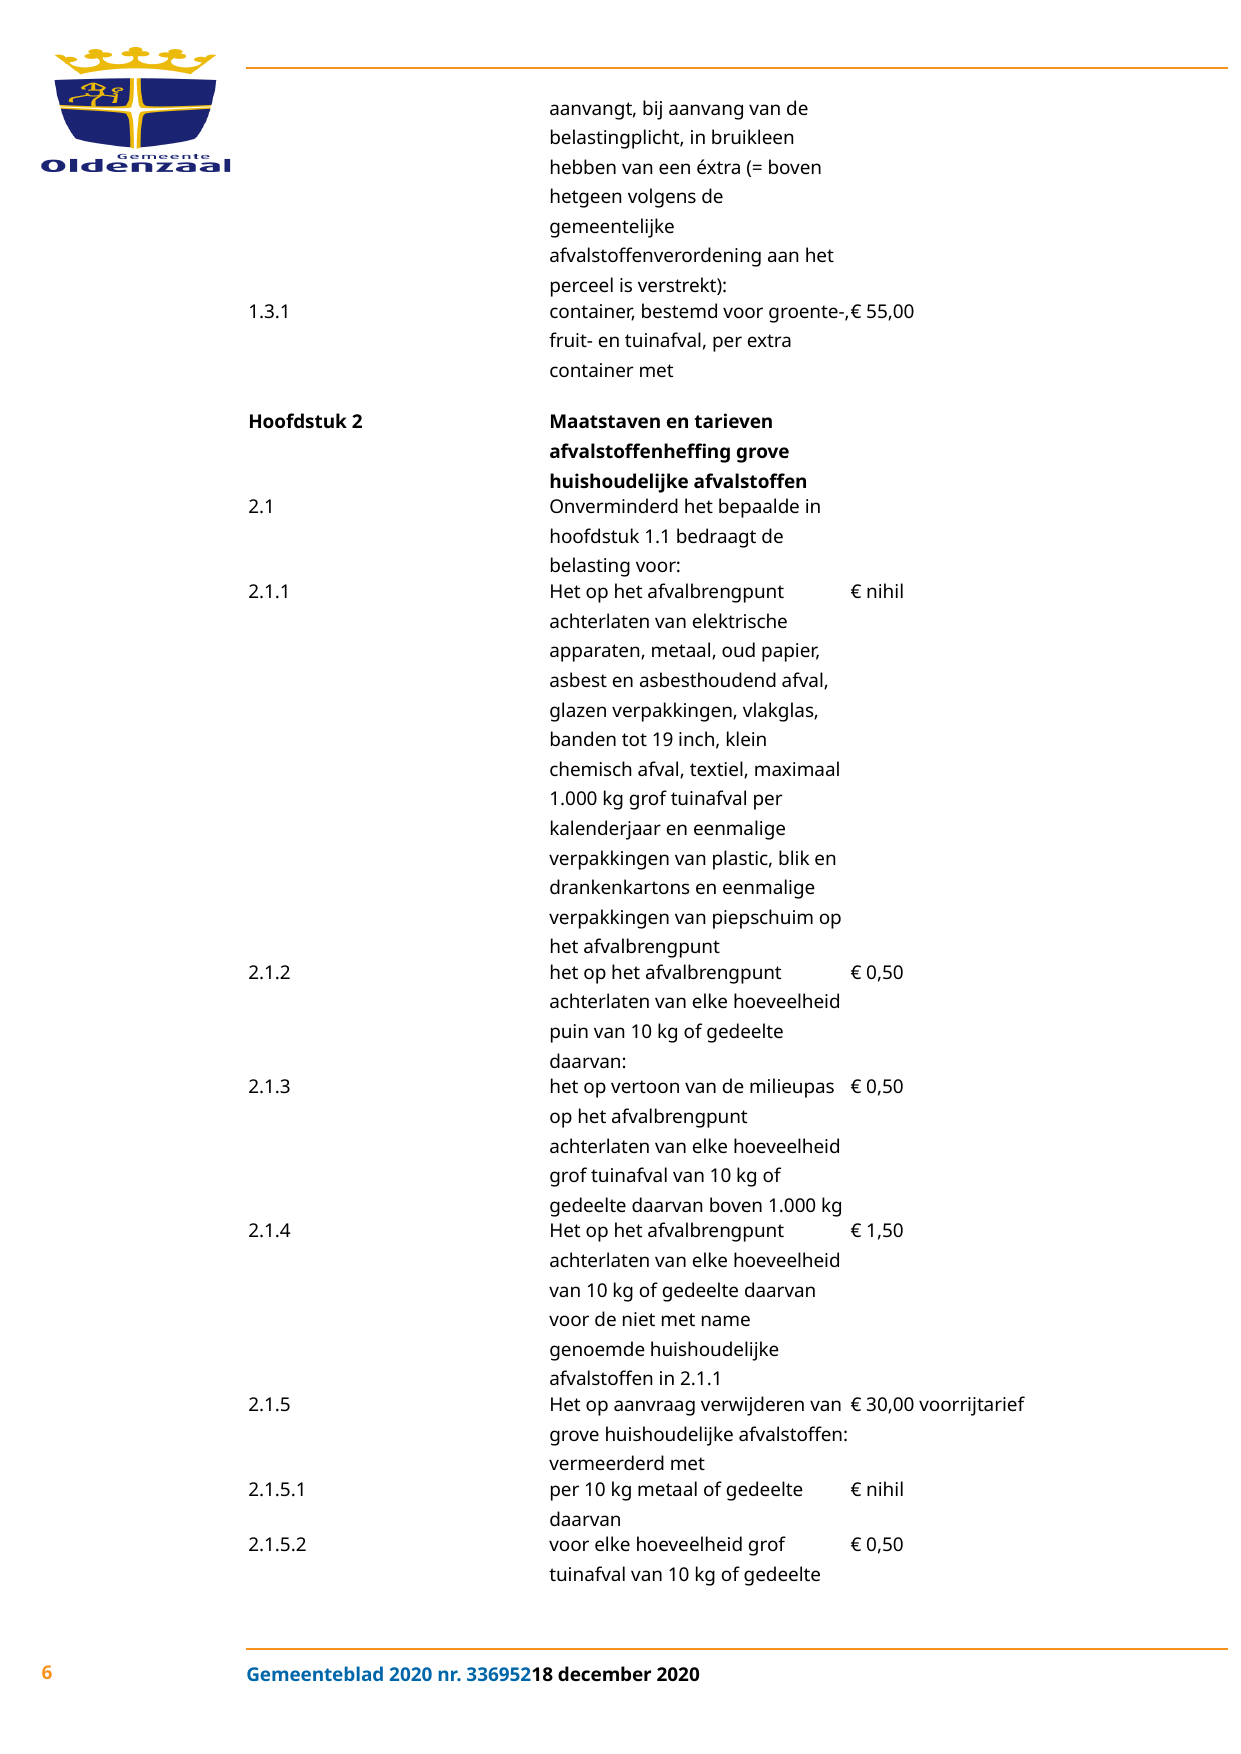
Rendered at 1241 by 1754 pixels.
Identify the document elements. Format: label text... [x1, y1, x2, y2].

table_cell het op vertoon van de milieupas op het afvalbrengpunt achterlaten van elke hoeveelheid grof tuinafval van 10 kg of gedeelte daarvan boven 1.000 kg [549, 1074, 850, 1218]
table_cell Het op het afvalbrengpunt achterlaten van elektrische apparaten, metaal, oud papier, asbest en asbesthoudend afval, glazen verpakkingen, vlakglas, banden tot 19 inch, klein chemisch afval, textiel, maximaal 1.000 kg grof tuinafval per kalenderjaar en eenmalige verpakkingen van plastic, blik en drankenkartons en eenmalige verpakkingen van piepschuim op het afvalbrengpunt [549, 579, 850, 959]
table_cell € 0,50 [850, 1074, 1152, 1218]
table_cell Het op aanvraag verwijderen van grove huishoudelijke afvalstoffen: vermeerderd met [549, 1391, 850, 1476]
table_cell het op het afvalbrengpunt achterlaten van elke hoeveelheid puin van 10 kg of gedeelte daarvan: [549, 959, 850, 1074]
table_cell € nihil [850, 579, 1152, 959]
table_cell [850, 409, 1152, 493]
table_cell € 0,50 [850, 959, 1152, 1074]
table_cell € nihil [850, 1476, 1152, 1532]
table_cell Hoofdstuk 2 [248, 409, 549, 493]
table_cell [850, 95, 1152, 298]
table_cell 2.1.1 [248, 579, 549, 959]
table_cell aanvangt, bij aanvang van de belastingplicht, in bruikleen hebben van een éxtra (= boven hetgeen volgens de gemeentelijke afvalstoffenverordening aan het perceel is verstrekt): [549, 95, 850, 298]
table_cell 1.3.1 [248, 298, 549, 383]
table_cell per 10 kg metaal of gedeelte daarvan [549, 1476, 850, 1532]
table_cell 2.1.5.1 [248, 1476, 549, 1532]
table_cell € 1,50 [850, 1218, 1152, 1391]
table_cell [850, 494, 1152, 578]
table_cell 2.1.2 [248, 959, 549, 1074]
table_cell Onverminderd het bepaalde in hoofdstuk 1.1 bedraagt de belasting voor: [549, 494, 850, 578]
table_cell Het op het afvalbrengpunt achterlaten van elke hoeveelheid van 10 kg of gedeelte daarvan voor de niet met name genoemde huishoudelijke afvalstoffen in 2.1.1 [549, 1218, 850, 1391]
table_cell [850, 383, 1152, 409]
table_cell 2.1 [248, 494, 549, 578]
table_cell Maatstaven en tarieven afvalstoffenheffing grove huishoudelijke afvalstoffen [549, 409, 850, 493]
table_cell € 0,50 [850, 1532, 1152, 1587]
table_cell container, bestemd voor groente-, fruit- en tuinafval, per extra container met [549, 298, 850, 383]
table_cell voor elke hoeveelheid grof tuinafval van 10 kg of gedeelte [549, 1532, 850, 1587]
table_cell [248, 95, 549, 298]
table_cell € 30,00 voorrijtarief [850, 1391, 1152, 1476]
table_cell [549, 383, 850, 409]
table_cell [248, 383, 549, 409]
picture [41, 47, 231, 172]
table_cell 2.1.5.2 [248, 1532, 549, 1587]
table_cell 2.1.3 [248, 1074, 549, 1218]
table_cell € 55,00 [850, 298, 1152, 383]
table_cell 2.1.4 [248, 1218, 549, 1391]
table_cell 2.1.5 [248, 1391, 549, 1476]
